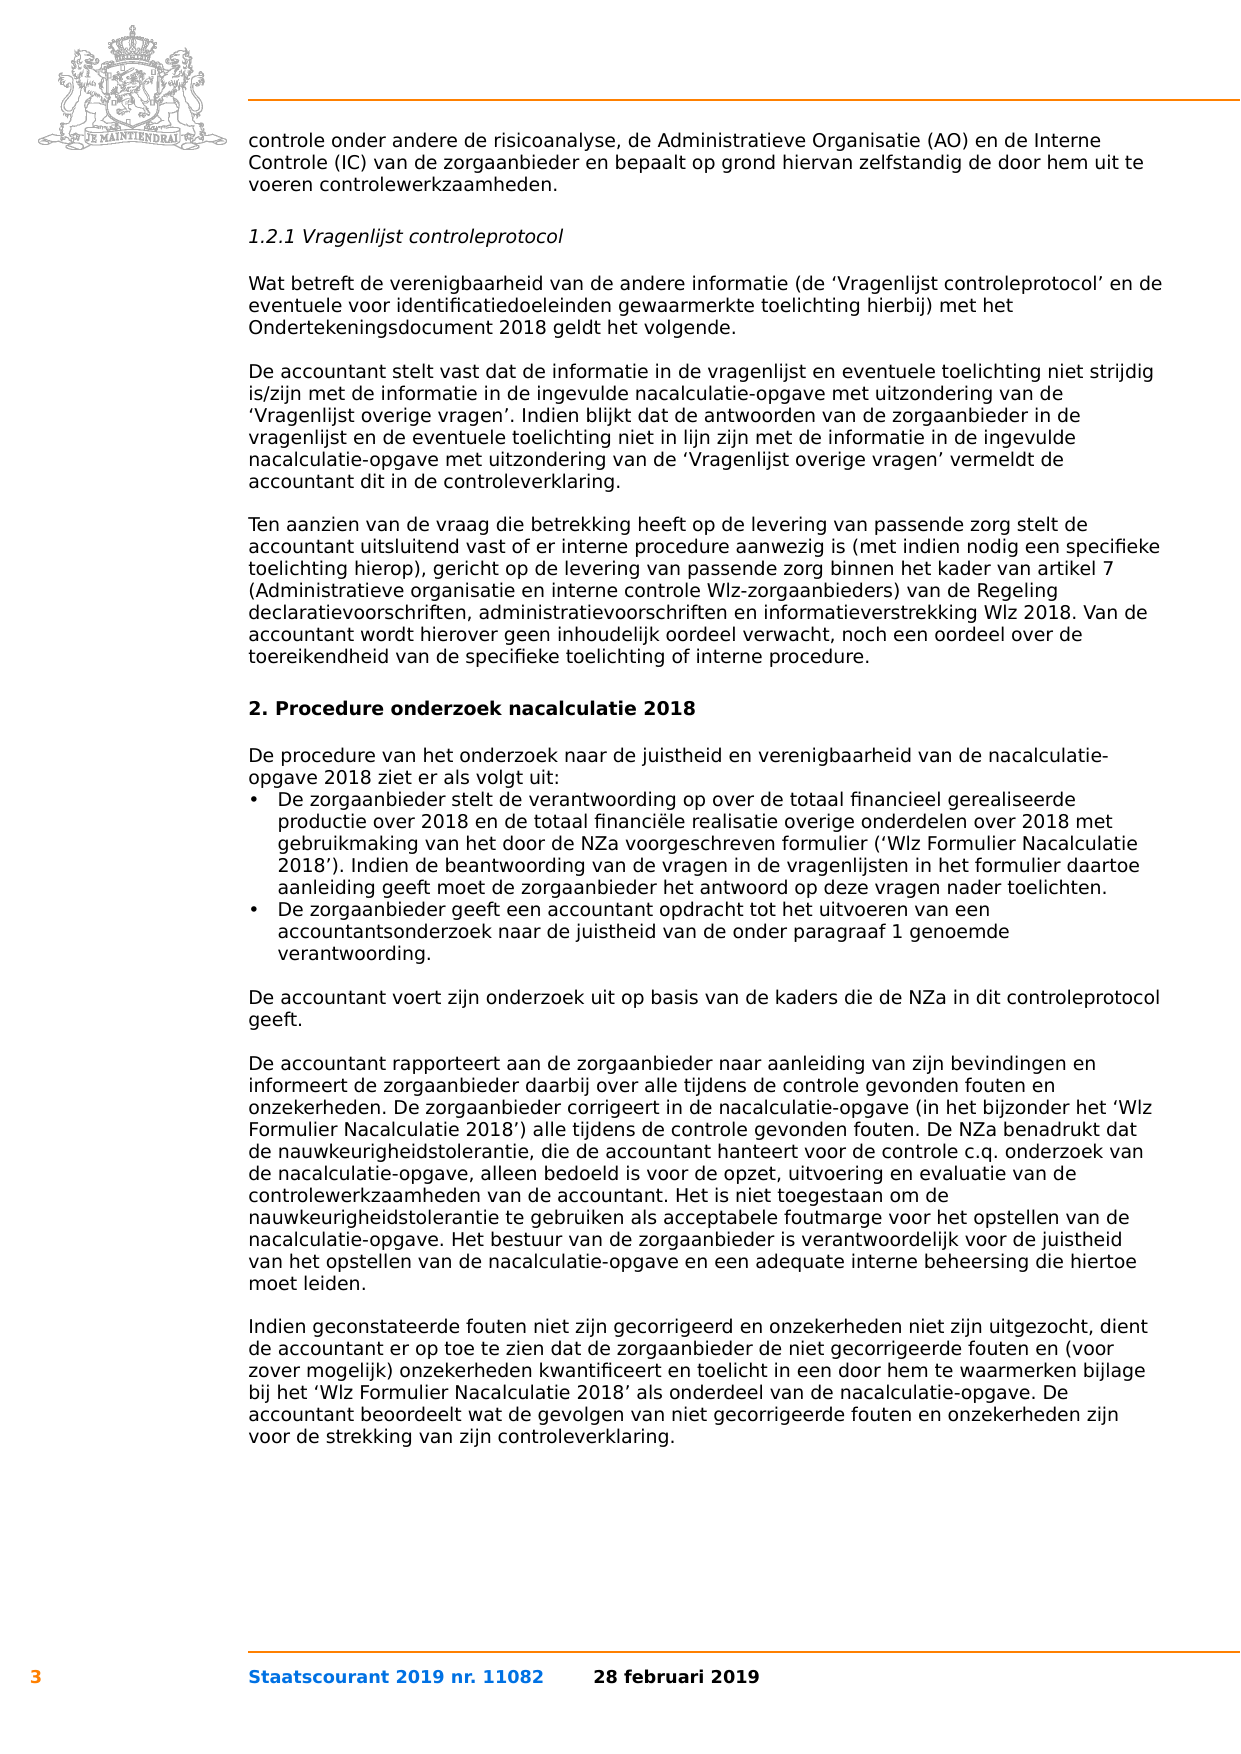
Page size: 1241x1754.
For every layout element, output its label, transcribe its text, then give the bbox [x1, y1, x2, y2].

text • De zorgaanbieder geeft een accountant opdracht tot het uitvoeren van een accountantsonderzoek naar de juistheid van de onder paragraaf 1 genoemde verantwoording. [248, 899, 1163, 965]
text controle onder andere de risicoanalyse, de Administratieve Organisatie (AO) en de Interne Controle (IC) van de zorgaanbieder en bepaalt op grond hiervan zelfstandig de door hem uit te voeren controlewerkzaamheden. [248, 130, 1163, 196]
text De accountant voert zijn onderzoek uit op basis van de kaders die de NZa in dit controleprotocol geeft. [248, 987, 1163, 1031]
text De procedure van het onderzoek naar de juistheid en verenigbaarheid van de nacalculatie-opgave 2018 ziet er als volgt uit: [248, 745, 1163, 789]
text Wat betreft de verenigbaarheid van de andere informatie (de ‘Vragenlijst controleprotocol’ en de eventuele voor identificatiedoeleinden gewaarmerkte toelichting hierbij) met het Ondertekeningsdocument 2018 geldt het volgende. [248, 273, 1163, 339]
text Ten aanzien van de vraag die betrekking heeft op de levering van passende zorg stelt de accountant uitsluitend vast of er interne procedure aanwezig is (met indien nodig een specifieke toelichting hierop), gericht op de levering van passende zorg binnen het kader van artikel 7 (Administratieve organisatie en interne controle Wlz-zorgaanbieders) van de Regeling declaratievoorschriften, administratievoorschriften en informatieverstrekking Wlz 2018. Van de accountant wordt hierover geen inhoudelijk oordeel verwacht, noch een oordeel over de toereikendheid van de specifieke toelichting of interne procedure. [248, 514, 1163, 668]
picture [38, 25, 227, 150]
subtitle 1.2.1 Vragenlijst controleprotocol [248, 226, 1163, 248]
text De accountant rapporteert aan de zorgaanbieder naar aanleiding van zijn bevindingen en informeert de zorgaanbieder daarbij over alle tijdens de controle gevonden fouten en onzekerheden. De zorgaanbieder corrigeert in de nacalculatie-opgave (in het bijzonder het ‘Wlz Formulier Nacalculatie 2018’) alle tijdens de controle gevonden fouten. De NZa benadrukt dat de nauwkeurigheidstolerantie, die de accountant hanteert voor de controle c.q. onderzoek van de nacalculatie-opgave, alleen bedoeld is voor de opzet, uitvoering en evaluatie van de controlewerkzaamheden van de accountant. Het is niet toegestaan om de nauwkeurigheidstolerantie te gebruiken als acceptabele foutmarge voor het opstellen van de nacalculatie-opgave. Het bestuur van de zorgaanbieder is verantwoordelijk voor de juistheid van het opstellen van de nacalculatie-opgave en een adequate interne beheersing die hiertoe moet leiden. [248, 1053, 1163, 1294]
subtitle 2. Procedure onderzoek nacalculatie 2018 [248, 698, 1163, 720]
text De accountant stelt vast dat de informatie in de vragenlijst en eventuele toelichting niet strijdig is/zijn met de informatie in de ingevulde nacalculatie-opgave met uitzondering van de ‘Vragenlijst overige vragen’. Indien blijkt dat de antwoorden van de zorgaanbieder in de vragenlijst en de eventuele toelichting niet in lijn zijn met de informatie in de ingevulde nacalculatie-opgave met uitzondering van de ‘Vragenlijst overige vragen’ vermeldt de accountant dit in de controleverklaring. [248, 361, 1163, 492]
text Indien geconstateerde fouten niet zijn gecorrigeerd en onzekerheden niet zijn uitgezocht, dient de accountant er op toe te zien dat de zorgaanbieder de niet gecorrigeerde fouten en (voor zover mogelijk) onzekerheden kwantificeert en toelicht in een door hem te waarmerken bijlage bij het ‘Wlz Formulier Nacalculatie 2018’ als onderdeel van de nacalculatie-opgave. De accountant beoordeelt wat de gevolgen van niet gecorrigeerde fouten en onzekerheden zijn voor de strekking van zijn controleverklaring. [248, 1316, 1163, 1448]
text • De zorgaanbieder stelt de verantwoording op over de totaal financieel gerealiseerde productie over 2018 en de totaal financiële realisatie overige onderdelen over 2018 met gebruikmaking van het door de NZa voorgeschreven formulier (‘Wlz Formulier Nacalculatie 2018’). Indien de beantwoording van de vragen in de vragenlijsten in het formulier daartoe aanleiding geeft moet de zorgaanbieder het antwoord op deze vragen nader toelichten. [248, 789, 1163, 899]
